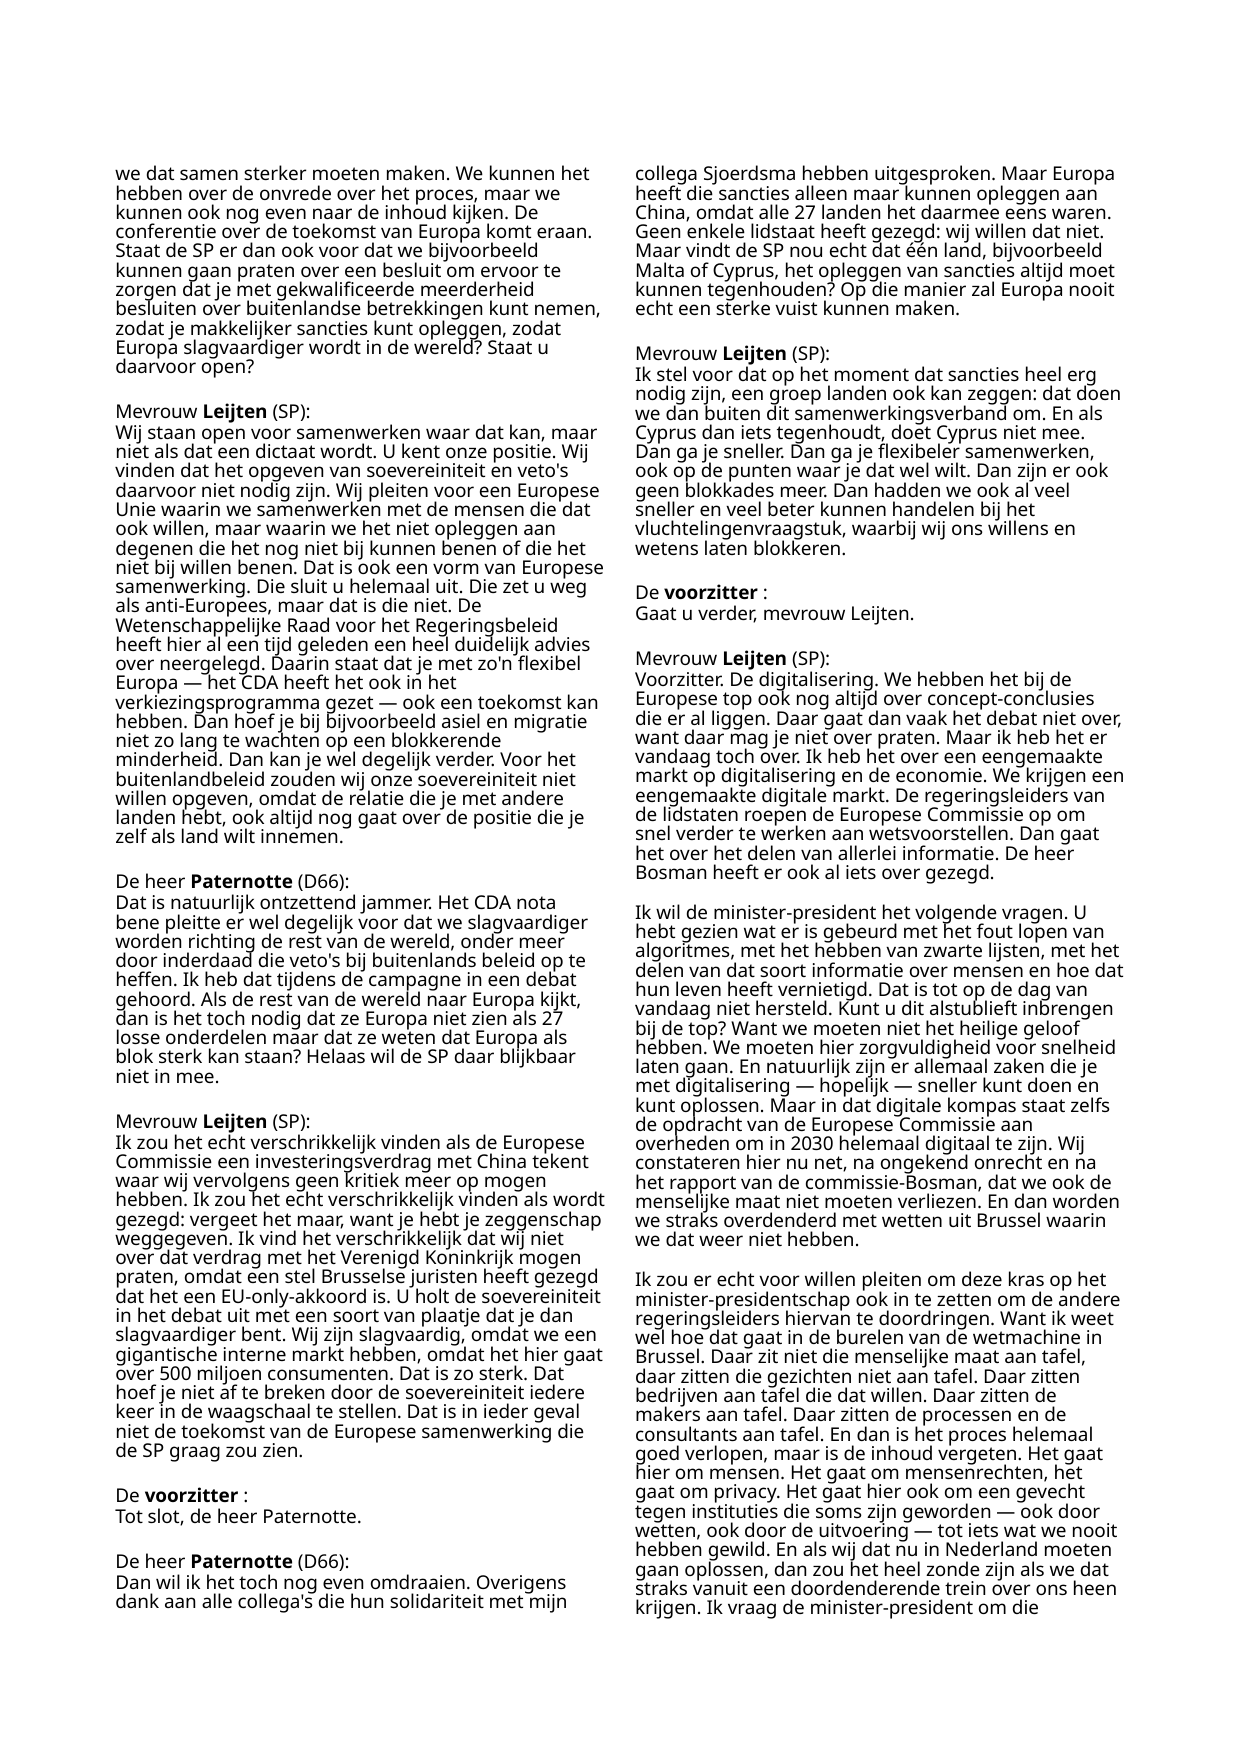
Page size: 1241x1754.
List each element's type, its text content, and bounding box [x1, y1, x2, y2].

text De heer Paternotte (D66): [115, 1548, 605, 1574]
text Dat is natuurlijk ontzettend jammer. Het CDA nota bene pleitte er wel degelijk voor dat we slagvaardiger worden richting de rest van de wereld, onder meer door inderdaad die veto's bij buitenlands beleid op te heffen. Ik heb dat tijdens de campagne in een debat gehoord. Als de rest van de wereld naar Europa kijkt, dan is het toch nodig dat ze Europa niet zien als 27 losse onderdelen maar dat ze weten dat Europa als blok sterk kan staan? Helaas wil de SP daar blijkbaar niet in mee. [115, 894, 605, 1087]
text Mevrouw Leijten (SP): [115, 1108, 605, 1134]
text De heer Paternotte (D66): [115, 869, 605, 894]
text Mevrouw Leijten (SP): [635, 645, 1125, 671]
text De voorzitter : [635, 579, 1125, 605]
text De voorzitter : [115, 1482, 605, 1508]
text we dat samen sterker moeten maken. We kunnen het hebben over de onvrede over het proces, maar we kunnen ook nog even naar de inhoud kijken. De conferentie over de toekomst van Europa komt eraan. Staat de SP er dan ook voor dat we bijvoorbeeld kunnen gaan praten over een besluit om ervoor te zorgen dat je met gekwalificeerde meerderheid besluiten over buitenlandse betrekkingen kunt nemen, zodat je makkelijker sancties kunt opleggen, zodat Europa slagvaardiger wordt in de wereld? Staat u daarvoor open? [115, 165, 605, 377]
text Voorzitter. De digitalisering. We hebben het bij de Europese top ook nog altijd over concept-conclusies die er al liggen. Daar gaat dan vaak het debat niet over, want daar mag je niet over praten. Maar ik heb het er vandaag toch over. Ik heb het over een eengemaakte markt op digitalisering en de economie. We krijgen een eengemaakte digitale markt. De regeringsleiders van de lidstaten roepen de Europese Commissie op om snel verder te werken aan wetsvoorstellen. Dan gaat het over het delen van allerlei informatie. De heer Bosman heeft er ook al iets over gezegd. [635, 671, 1125, 883]
text Mevrouw Leijten (SP): [115, 398, 605, 424]
text Ik wil de minister-president het volgende vragen. U hebt gezien wat er is gebeurd met het fout lopen van algoritmes, met het hebben van zwarte lijsten, met het delen van dat soort informatie over mensen en hoe dat hun leven heeft vernietigd. Dat is tot op de dag van vandaag niet hersteld. Kunt u dit alstublieft inbrengen bij de top? Want we moeten niet het heilige geloof hebben. We moeten hier zorgvuldigheid voor snelheid laten gaan. En natuurlijk zijn er allemaal zaken die je met digitalisering — hopelijk — sneller kunt doen en kunt oplossen. Maar in dat digitale kompas staat zelfs de opdracht van de Europese Commissie aan overheden om in 2030 helemaal digitaal te zijn. Wij constateren hier nu net, na ongekend onrecht en na het rapport van de commissie-Bosman, dat we ook de menselijke maat niet moeten verliezen. En dan worden we straks overdenderd met wetten uit Brussel waarin we dat weer niet hebben. [635, 904, 1125, 1251]
text Wij staan open voor samenwerken waar dat kan, maar niet als dat een dictaat wordt. U kent onze positie. Wij vinden dat het opgeven van soevereiniteit en veto's daarvoor niet nodig zijn. Wij pleiten voor een Europese Unie waarin we samenwerken met de mensen die dat ook willen, maar waarin we het niet opleggen aan degenen die het nog niet bij kunnen benen of die het niet bij willen benen. Dat is ook een vorm van Europese samenwerking. Die sluit u helemaal uit. Die zet u weg als anti-Europees, maar dat is die niet. De Wetenschappelijke Raad voor het Regeringsbeleid heeft hier al een tijd geleden een heel duidelijk advies over neergelegd. Daarin staat dat je met zo'n flexibel Europa — het CDA heeft het ook in het verkiezingsprogramma gezet — ook een toekomst kan hebben. Dan hoef je bij bijvoorbeeld asiel en migratie niet zo lang te wachten op een blokkerende minderheid. Dan kan je wel degelijk verder. Voor het buitenlandbeleid zouden wij onze soevereiniteit niet willen opgeven, omdat de relatie die je met andere landen hebt, ook altijd nog gaat over de positie die je zelf als land wilt innemen. [115, 424, 605, 848]
text Tot slot, de heer Paternotte. [115, 1508, 605, 1527]
text Mevrouw Leijten (SP): [635, 340, 1125, 366]
text Gaat u verder, mevrouw Leijten. [635, 605, 1125, 624]
text Ik stel voor dat op het moment dat sancties heel erg nodig zijn, een groep landen ook kan zeggen: dat doen we dan buiten dit samenwerkingsverband om. En als Cyprus dan iets tegenhoudt, doet Cyprus niet mee. Dan ga je sneller. Dan ga je flexibeler samenwerken, ook op de punten waar je dat wel wilt. Dan zijn er ook geen blokkades meer. Dan hadden we ook al veel sneller en veel beter kunnen handelen bij het vluchtelingenvraagstuk, waarbij wij ons willens en wetens laten blokkeren. [635, 366, 1125, 559]
text collega Sjoerdsma hebben uitgesproken. Maar Europa heeft die sancties alleen maar kunnen opleggen aan China, omdat alle 27 landen het daarmee eens waren. Geen enkele lidstaat heeft gezegd: wij willen dat niet. Maar vindt de SP nou echt dat één land, bijvoorbeeld Malta of Cyprus, het opleggen van sancties altijd moet kunnen tegenhouden? Op die manier zal Europa nooit echt een sterke vuist kunnen maken. [635, 165, 1125, 319]
text Ik zou het echt verschrikkelijk vinden als de Europese Commissie een investeringsverdrag met China tekent waar wij vervolgens geen kritiek meer op mogen hebben. Ik zou het echt verschrikkelijk vinden als wordt gezegd: vergeet het maar, want je hebt je zeggenschap weggegeven. Ik vind het verschrikkelijk dat wij niet over dat verdrag met het Verenigd Koninkrijk mogen praten, omdat een stel Brusselse juristen heeft gezegd dat het een EU-only-akkoord is. U holt de soevereiniteit in het debat uit met een soort van plaatje dat je dan slagvaardiger bent. Wij zijn slagvaardig, omdat we een gigantische interne markt hebben, omdat het hier gaat over 500 miljoen consumenten. Dat is zo sterk. Dat hoef je niet af te breken door de soevereiniteit iedere keer in de waagschaal te stellen. Dat is in ieder geval niet de toekomst van de Europese samenwerking die de SP graag zou zien. [115, 1134, 605, 1461]
text Ik zou er echt voor willen pleiten om deze kras op het minister-presidentschap ook in te zetten om de andere regeringsleiders hiervan te doordringen. Want ik weet wel hoe dat gaat in de burelen van de wetmachine in Brussel. Daar zit niet die menselijke maat aan tafel, daar zitten die gezichten niet aan tafel. Daar zitten bedrijven aan tafel die dat willen. Daar zitten de makers aan tafel. Daar zitten de processen en de consultants aan tafel. En dan is het proces helemaal goed verlopen, maar is de inhoud vergeten. Het gaat hier om mensen. Het gaat om mensenrechten, het gaat om privacy. Het gaat hier ook om een gevecht tegen instituties die soms zijn geworden — ook door wetten, ook door de uitvoering — tot iets wat we nooit hebben gewild. En als wij dat nu in Nederland moeten gaan oplossen, dan zou het heel zonde zijn als we dat straks vanuit een doordenderende trein over ons heen krijgen. Ik vraag de minister-president om die [635, 1271, 1125, 1618]
text Dan wil ik het toch nog even omdraaien. Overigens dank aan alle collega's die hun solidariteit met mijn [115, 1574, 605, 1612]
